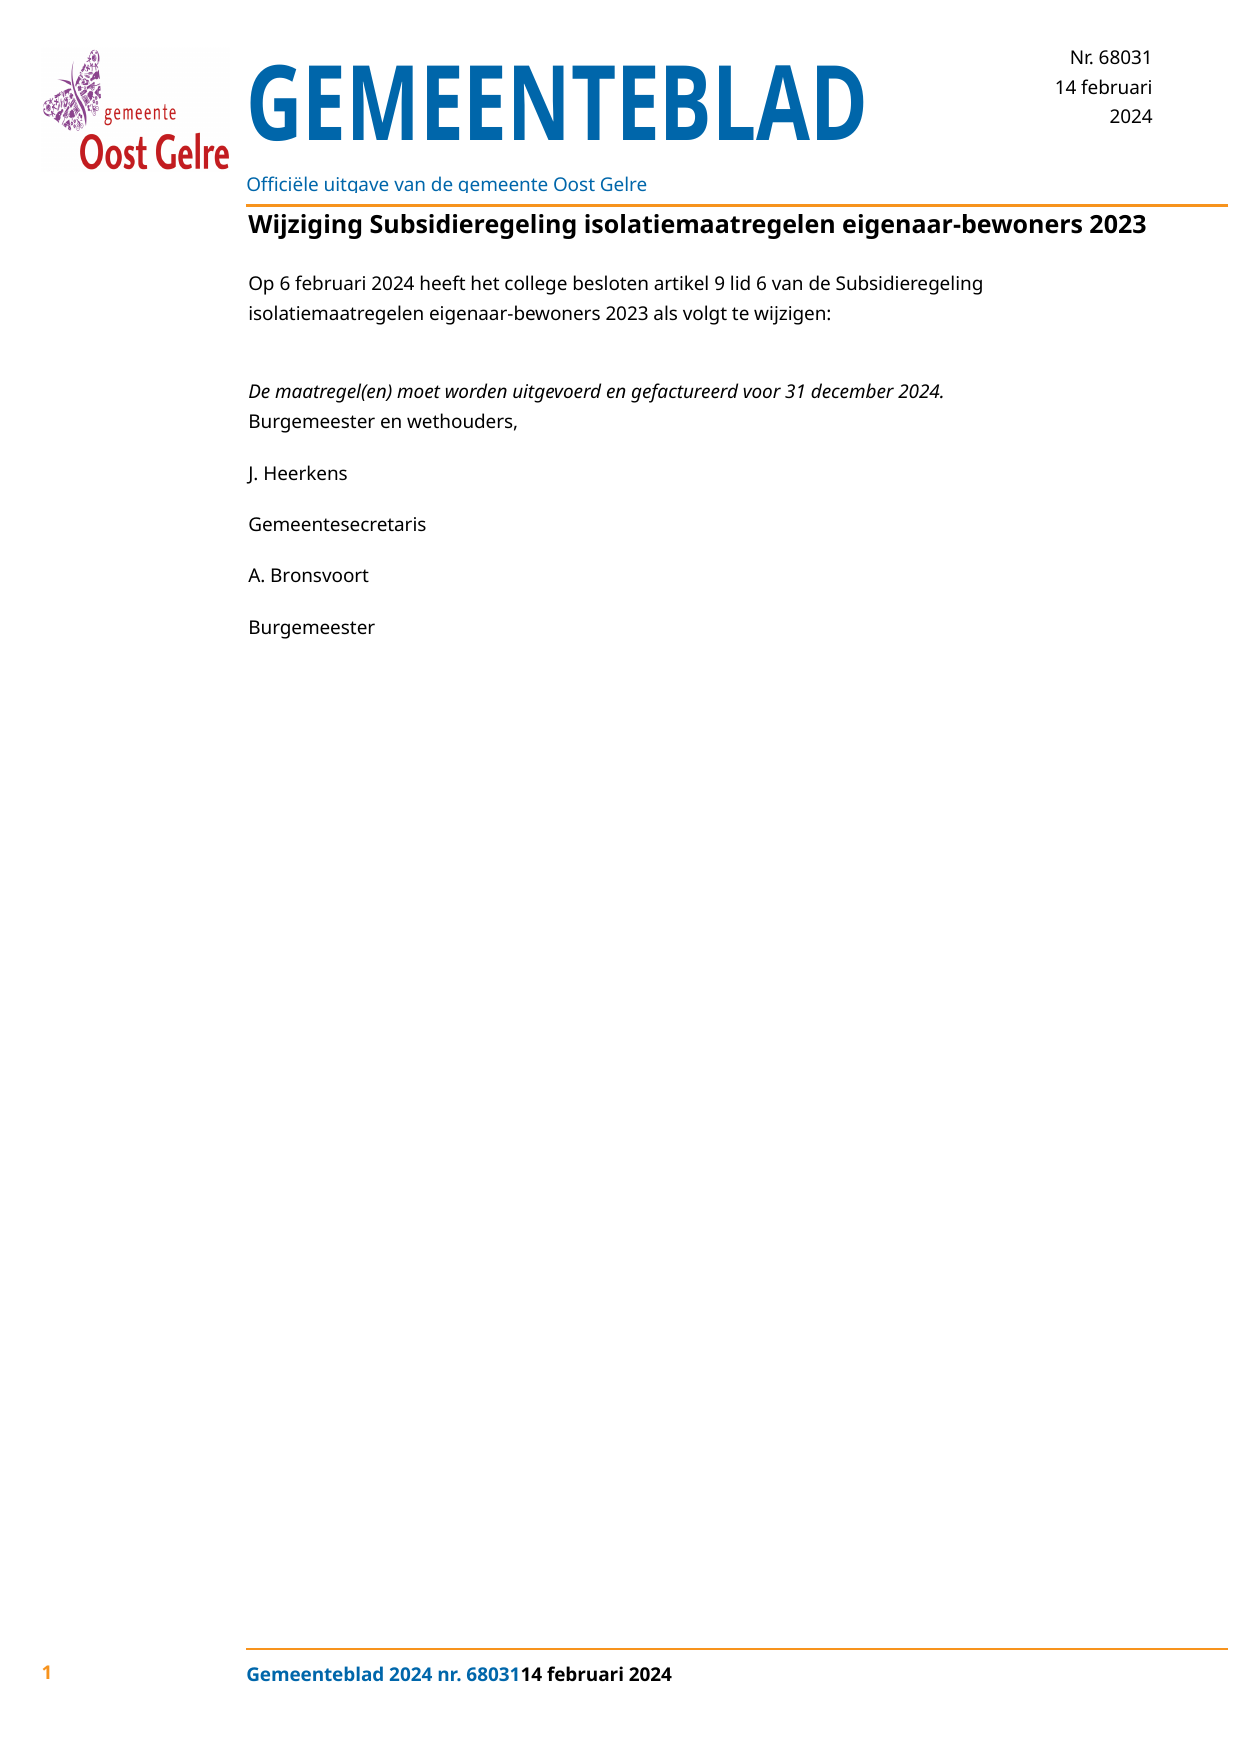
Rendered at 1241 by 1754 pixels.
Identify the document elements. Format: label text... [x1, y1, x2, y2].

text Op 6 februari 2024 heeft het college besloten artikel 9 lid 6 van de Subsidieregeling isolatiemaatregelen eigenaar-bewoners 2023 als volgt te wijzigen: [248, 270, 1152, 326]
text J. Heerkens [248, 460, 1152, 486]
picture [41, 47, 231, 172]
text De maatregel(en) moet worden uitgevoerd en gefactureerd voor 31 december 2024. [248, 379, 1152, 404]
text Gemeentesecretaris [248, 511, 1152, 537]
text Wijziging Subsidieregeling isolatiemaatregelen eigenaar-bewoners 2023 [248, 207, 1152, 241]
text Burgemeester [248, 614, 1152, 640]
text Burgemeester en wethouders, [248, 408, 1152, 434]
text A. Bronsvoort [248, 563, 1152, 588]
